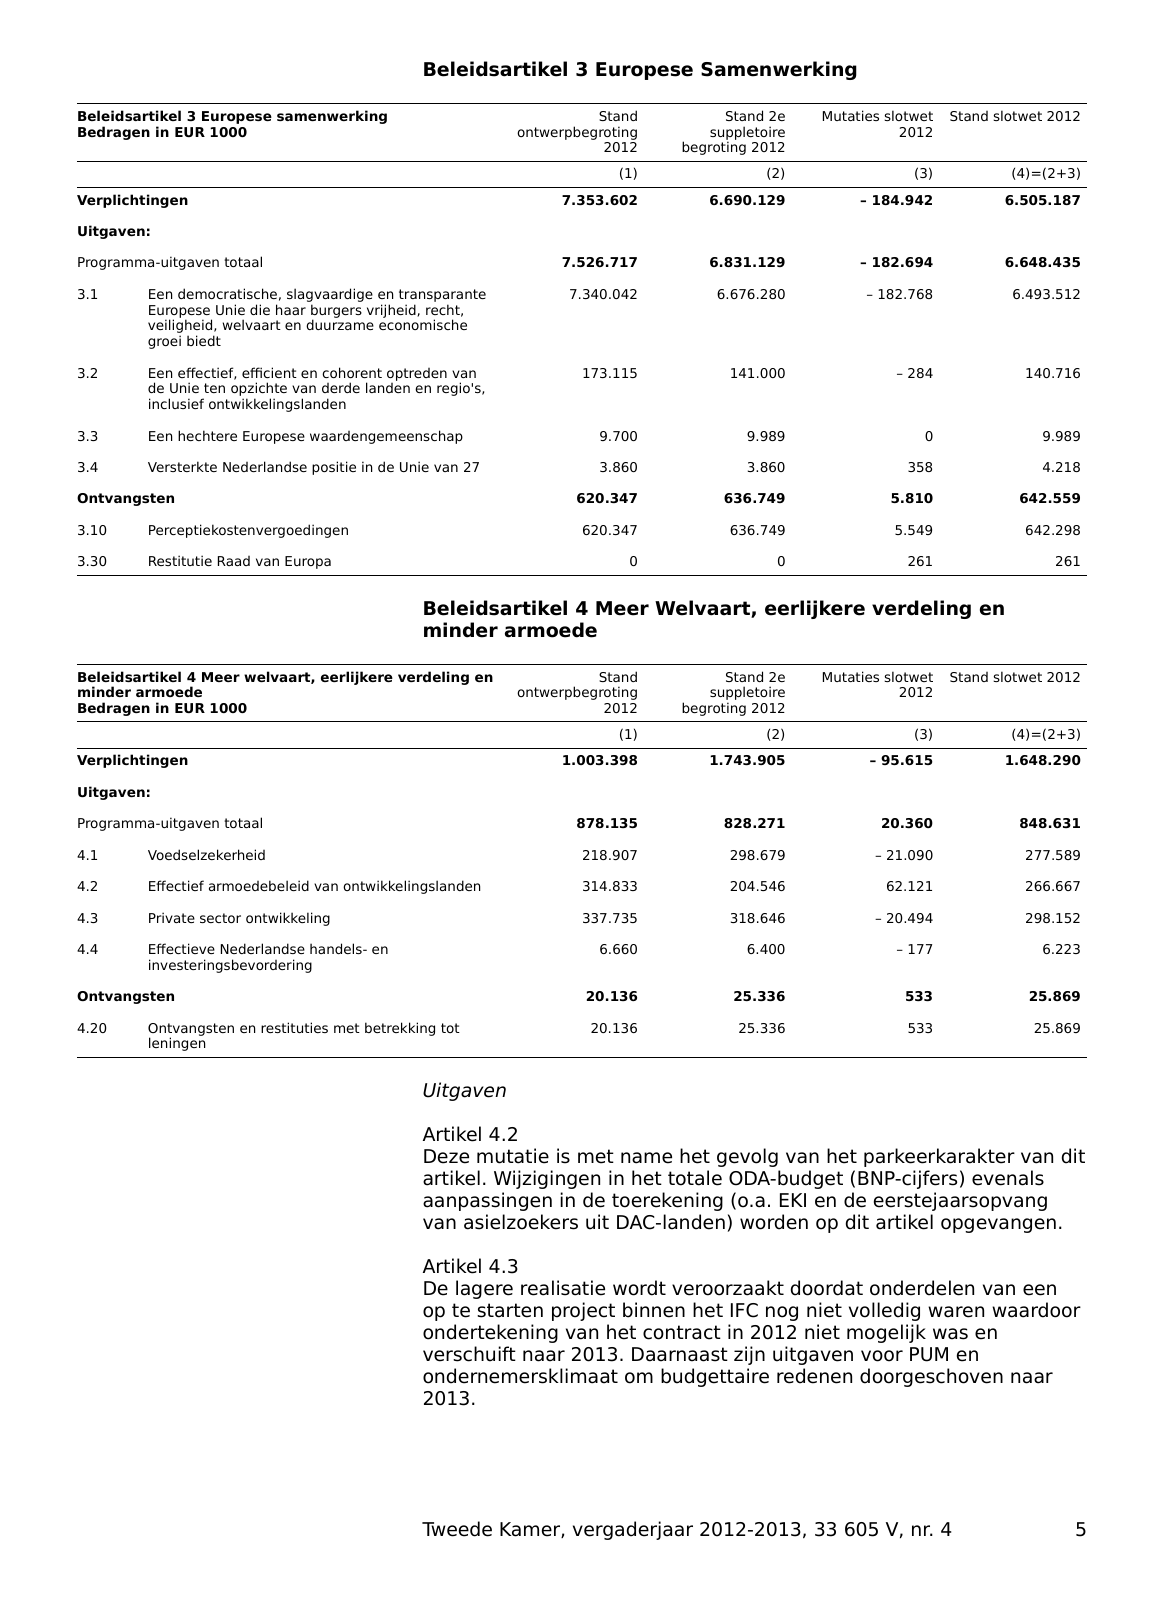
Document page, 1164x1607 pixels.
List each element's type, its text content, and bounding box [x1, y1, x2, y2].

table_cell [939, 240, 1087, 255]
table_cell 298.679 [644, 848, 791, 863]
table_cell 1.648.290 [939, 749, 1087, 769]
table_cell [791, 271, 939, 287]
table_header Beleidsartikel 3 Europese samenwerking Bedragen in EUR 1000 [77, 104, 496, 161]
table_header Stand slotwet 2012 [939, 104, 1087, 161]
table_cell 0 [496, 554, 644, 574]
table_cell 337.735 [496, 910, 644, 926]
table_cell 636.749 [644, 523, 791, 538]
table_cell [142, 539, 496, 554]
table_cell 277.589 [939, 848, 1087, 863]
table_cell [496, 926, 644, 942]
table_cell [496, 832, 644, 847]
table_cell 218.907 [496, 848, 644, 863]
table_cell Verplichtingen [77, 749, 496, 769]
table_cell 25.869 [939, 989, 1087, 1005]
table_cell 9.989 [644, 428, 791, 444]
text Artikel 4.3 [422, 1256, 1087, 1278]
subtitle Uitgaven [422, 1080, 1087, 1102]
table_cell [77, 350, 142, 365]
table_cell 318.646 [644, 910, 791, 926]
table_cell Private sector ontwikkeling [142, 910, 496, 926]
table_cell 204.546 [644, 879, 791, 895]
table_cell [939, 1005, 1087, 1021]
table_cell 3.1 [77, 287, 142, 350]
table_cell [791, 350, 939, 365]
subtitle Beleidsartikel 3 Europese Samenwerking [422, 59, 1087, 81]
table_cell [142, 926, 496, 942]
table_cell [939, 863, 1087, 879]
table_cell Een effectief, efficient en cohorent optreden van de Unie ten opzichte van derde landen en regio's, inclusief ontwikkelingslanden [142, 365, 496, 413]
table_cell [939, 350, 1087, 365]
table_header Stand slotwet 2012 [939, 665, 1087, 721]
table_cell 4.20 [77, 1021, 142, 1057]
table_cell [791, 769, 939, 784]
table_cell [496, 413, 644, 428]
table_cell – 182.694 [791, 255, 939, 271]
table_cell [644, 800, 791, 816]
table_cell 0 [644, 554, 791, 574]
table_cell [791, 1005, 939, 1021]
table_cell (2) [644, 722, 791, 747]
table_cell [77, 539, 142, 554]
table_cell [77, 476, 142, 491]
table_cell [644, 208, 791, 224]
table_cell [77, 863, 142, 879]
table_cell [496, 800, 644, 816]
table_cell 25.869 [939, 1021, 1087, 1057]
table_cell [142, 507, 496, 523]
table_cell 5.549 [791, 523, 939, 538]
table_cell 20.136 [496, 1021, 644, 1057]
table_cell [644, 413, 791, 428]
table_cell [644, 769, 791, 784]
table_cell (1) [496, 162, 644, 187]
table_cell 9.700 [496, 428, 644, 444]
table_cell [142, 208, 496, 224]
table_cell Effectief armoedebeleid van ontwikkelingslanden [142, 879, 496, 895]
text Deze mutatie is met name het gevolg van het parkeerkarakter van dit artikel. Wijzigingen in het totale ODA-budget (BNP-cijfers) evenals aanpassingen in de toerekening (o.a. EKI en de eerstejaarsopvang van asielzoekers uit DAC-landen) worden op dit artikel opgevangen. [422, 1146, 1087, 1234]
table_cell [791, 785, 939, 800]
table_cell Verplichtingen [77, 188, 496, 208]
table_cell [77, 271, 142, 287]
table_cell 642.298 [939, 523, 1087, 538]
table_cell 1.743.905 [644, 749, 791, 769]
table_cell 533 [791, 989, 939, 1005]
table_cell [77, 926, 142, 942]
table_cell [644, 895, 791, 910]
table_cell 6.660 [496, 942, 644, 973]
table_cell Ontvangsten en restituties met betrekking tot leningen [142, 1021, 496, 1057]
table_cell 62.121 [791, 879, 939, 895]
table_cell 358 [791, 460, 939, 476]
table_cell [939, 785, 1087, 800]
table_cell [791, 208, 939, 224]
table_cell [791, 895, 939, 910]
table_cell 25.336 [644, 989, 791, 1005]
table_cell 9.989 [939, 428, 1087, 444]
table_cell [791, 800, 939, 816]
table_cell [496, 240, 644, 255]
table_cell – 20.494 [791, 910, 939, 926]
table_cell 1.003.398 [496, 749, 644, 769]
table_cell [939, 476, 1087, 491]
table_cell [77, 800, 142, 816]
table_cell 6.676.280 [644, 287, 791, 350]
table_cell [496, 769, 644, 784]
table_cell [496, 208, 644, 224]
table_cell [142, 413, 496, 428]
table_cell [939, 208, 1087, 224]
table_cell [939, 224, 1087, 239]
table_cell Programma-uitgaven totaal [77, 255, 496, 271]
table_cell 266.667 [939, 879, 1087, 895]
table_cell [142, 832, 496, 847]
table_cell 3.860 [644, 460, 791, 476]
table_cell [496, 507, 644, 523]
table_cell (1) [496, 722, 644, 747]
table_cell [939, 271, 1087, 287]
table_cell [644, 271, 791, 287]
table_cell [939, 444, 1087, 460]
table_cell 25.336 [644, 1021, 791, 1057]
table_cell Uitgaven: [77, 785, 496, 800]
table_cell 533 [791, 1021, 939, 1057]
table_cell – 182.768 [791, 287, 939, 350]
table_cell [644, 350, 791, 365]
table_cell [496, 444, 644, 460]
table_header Beleidsartikel 4 Meer welvaart, eerlijkere verdeling en minder armoede Bedragen in EUR 1000 [77, 665, 496, 721]
table_cell 4.1 [77, 848, 142, 863]
table_cell [644, 476, 791, 491]
table_cell 848.631 [939, 816, 1087, 832]
table_cell 3.860 [496, 460, 644, 476]
table_cell [939, 973, 1087, 989]
table_cell 6.400 [644, 942, 791, 973]
table_cell 6.831.129 [644, 255, 791, 271]
table_cell (2) [644, 162, 791, 187]
table_cell 3.4 [77, 460, 142, 476]
table_cell 141.000 [644, 365, 791, 413]
table_cell – 284 [791, 365, 939, 413]
table_cell [142, 769, 496, 784]
table_cell 0 [791, 428, 939, 444]
table_cell [644, 832, 791, 847]
table_cell 261 [791, 554, 939, 574]
table_cell [644, 444, 791, 460]
table_cell [496, 224, 644, 239]
table_cell 6.505.187 [939, 188, 1087, 208]
table_cell [77, 162, 142, 187]
table_cell [77, 1005, 142, 1021]
table_header Stand ontwerpbegroting 2012 [496, 104, 644, 161]
table_cell [77, 208, 142, 224]
table_cell 6.648.435 [939, 255, 1087, 271]
table_cell [939, 832, 1087, 847]
table_cell [791, 240, 939, 255]
table_cell 3.2 [77, 365, 142, 413]
table_cell [939, 800, 1087, 816]
table_cell Uitgaven: [77, 224, 496, 239]
table_cell [496, 350, 644, 365]
table_cell [142, 271, 496, 287]
table_cell Programma-uitgaven totaal [77, 816, 496, 832]
table_cell [644, 863, 791, 879]
table_cell 3.3 [77, 428, 142, 444]
table_cell Voedselzekerheid [142, 848, 496, 863]
table_header Stand 2e suppletoire begroting 2012 [644, 665, 791, 721]
table_cell [77, 973, 142, 989]
table_cell Ontvangsten [77, 989, 496, 1005]
table_cell [791, 476, 939, 491]
table_cell [496, 785, 644, 800]
table_cell 620.347 [496, 491, 644, 507]
table_cell [939, 539, 1087, 554]
table_cell [939, 769, 1087, 784]
table_cell 173.115 [496, 365, 644, 413]
table_cell [791, 926, 939, 942]
table_cell [644, 224, 791, 239]
table_cell 636.749 [644, 491, 791, 507]
table_cell Perceptiekostenvergoedingen [142, 523, 496, 538]
table_cell 314.833 [496, 879, 644, 895]
table_cell [791, 224, 939, 239]
table_cell [939, 926, 1087, 942]
table_cell (4)=(2+3) [939, 162, 1087, 187]
table_cell [644, 785, 791, 800]
table_cell [496, 863, 644, 879]
table_cell 4.2 [77, 879, 142, 895]
table_cell [142, 800, 496, 816]
table_cell [142, 162, 496, 187]
table_cell [77, 507, 142, 523]
table_cell – 95.615 [791, 749, 939, 769]
table_cell 140.716 [939, 365, 1087, 413]
table_cell [939, 413, 1087, 428]
table_cell (4)=(2+3) [939, 722, 1087, 747]
table_cell [791, 832, 939, 847]
table_cell Ontvangsten [77, 491, 496, 507]
table_cell [791, 413, 939, 428]
table_cell 4.3 [77, 910, 142, 926]
table_cell 6.223 [939, 942, 1087, 973]
table_cell [77, 240, 142, 255]
table_cell [644, 1005, 791, 1021]
table_cell [644, 507, 791, 523]
table_cell (3) [791, 722, 939, 747]
table_cell [496, 271, 644, 287]
table_cell [77, 413, 142, 428]
table_cell Versterkte Nederlandse positie in de Unie van 27 [142, 460, 496, 476]
table_cell [77, 722, 142, 747]
table_cell [644, 973, 791, 989]
table_cell Restitutie Raad van Europa [142, 554, 496, 574]
table_cell [644, 539, 791, 554]
table_cell [939, 507, 1087, 523]
table_cell [496, 539, 644, 554]
table_cell [496, 476, 644, 491]
table_cell [142, 476, 496, 491]
subtitle Beleidsartikel 4 Meer Welvaart, eerlijkere verdeling en minder armoede [422, 598, 1087, 642]
table_cell (3) [791, 162, 939, 187]
table_cell 6.493.512 [939, 287, 1087, 350]
table_cell [496, 1005, 644, 1021]
table_cell [791, 539, 939, 554]
table_cell [791, 973, 939, 989]
table_cell [77, 895, 142, 910]
table_header Mutaties slotwet 2012 [791, 665, 939, 721]
table_header Stand ontwerpbegroting 2012 [496, 665, 644, 721]
table_header Stand 2e suppletoire begroting 2012 [644, 104, 791, 161]
table_cell 3.10 [77, 523, 142, 538]
table_cell 5.810 [791, 491, 939, 507]
table_cell [791, 507, 939, 523]
table_cell [142, 722, 496, 747]
table_cell [142, 1005, 496, 1021]
table_cell [644, 240, 791, 255]
table_cell [142, 444, 496, 460]
table_cell 261 [939, 554, 1087, 574]
text Artikel 4.2 [422, 1124, 1087, 1146]
text De lagere realisatie wordt veroorzaakt doordat onderdelen van een op te starten project binnen het IFC nog niet volledig waren waardoor ondertekening van het contract in 2012 niet mogelijk was en verschuift naar 2013. Daarnaast zijn uitgaven voor PUM en ondernemersklimaat om budgettaire redenen doorgeschoven naar 2013. [422, 1278, 1087, 1410]
table_cell 20.360 [791, 816, 939, 832]
table_cell 620.347 [496, 523, 644, 538]
table_cell [142, 350, 496, 365]
table_cell [496, 895, 644, 910]
table_cell [142, 973, 496, 989]
table_cell Een democratische, slagvaardige en transparante Europese Unie die haar burgers vrijheid, recht, veiligheid, welvaart en duurzame economische groei biedt [142, 287, 496, 350]
table_cell [791, 863, 939, 879]
table_cell Effectieve Nederlandse handels- en investeringsbevordering [142, 942, 496, 973]
table_cell [496, 973, 644, 989]
table_cell 3.30 [77, 554, 142, 574]
table_header Mutaties slotwet 2012 [791, 104, 939, 161]
table_cell 4.4 [77, 942, 142, 973]
table_cell 20.136 [496, 989, 644, 1005]
table_cell [142, 895, 496, 910]
table_cell 4.218 [939, 460, 1087, 476]
table_cell 7.340.042 [496, 287, 644, 350]
table_cell – 184.942 [791, 188, 939, 208]
table_cell Een hechtere Europese waardengemeenschap [142, 428, 496, 444]
table_cell – 21.090 [791, 848, 939, 863]
table_cell [644, 926, 791, 942]
table_cell – 177 [791, 942, 939, 973]
table_cell [142, 863, 496, 879]
table_cell [77, 769, 142, 784]
table_cell [77, 832, 142, 847]
table_cell [939, 895, 1087, 910]
table_cell 7.353.602 [496, 188, 644, 208]
table_cell 298.152 [939, 910, 1087, 926]
table_cell 828.271 [644, 816, 791, 832]
table_cell [142, 240, 496, 255]
table_cell [77, 444, 142, 460]
table_cell 642.559 [939, 491, 1087, 507]
table_cell 7.526.717 [496, 255, 644, 271]
table_cell 6.690.129 [644, 188, 791, 208]
table_cell 878.135 [496, 816, 644, 832]
table_cell [791, 444, 939, 460]
